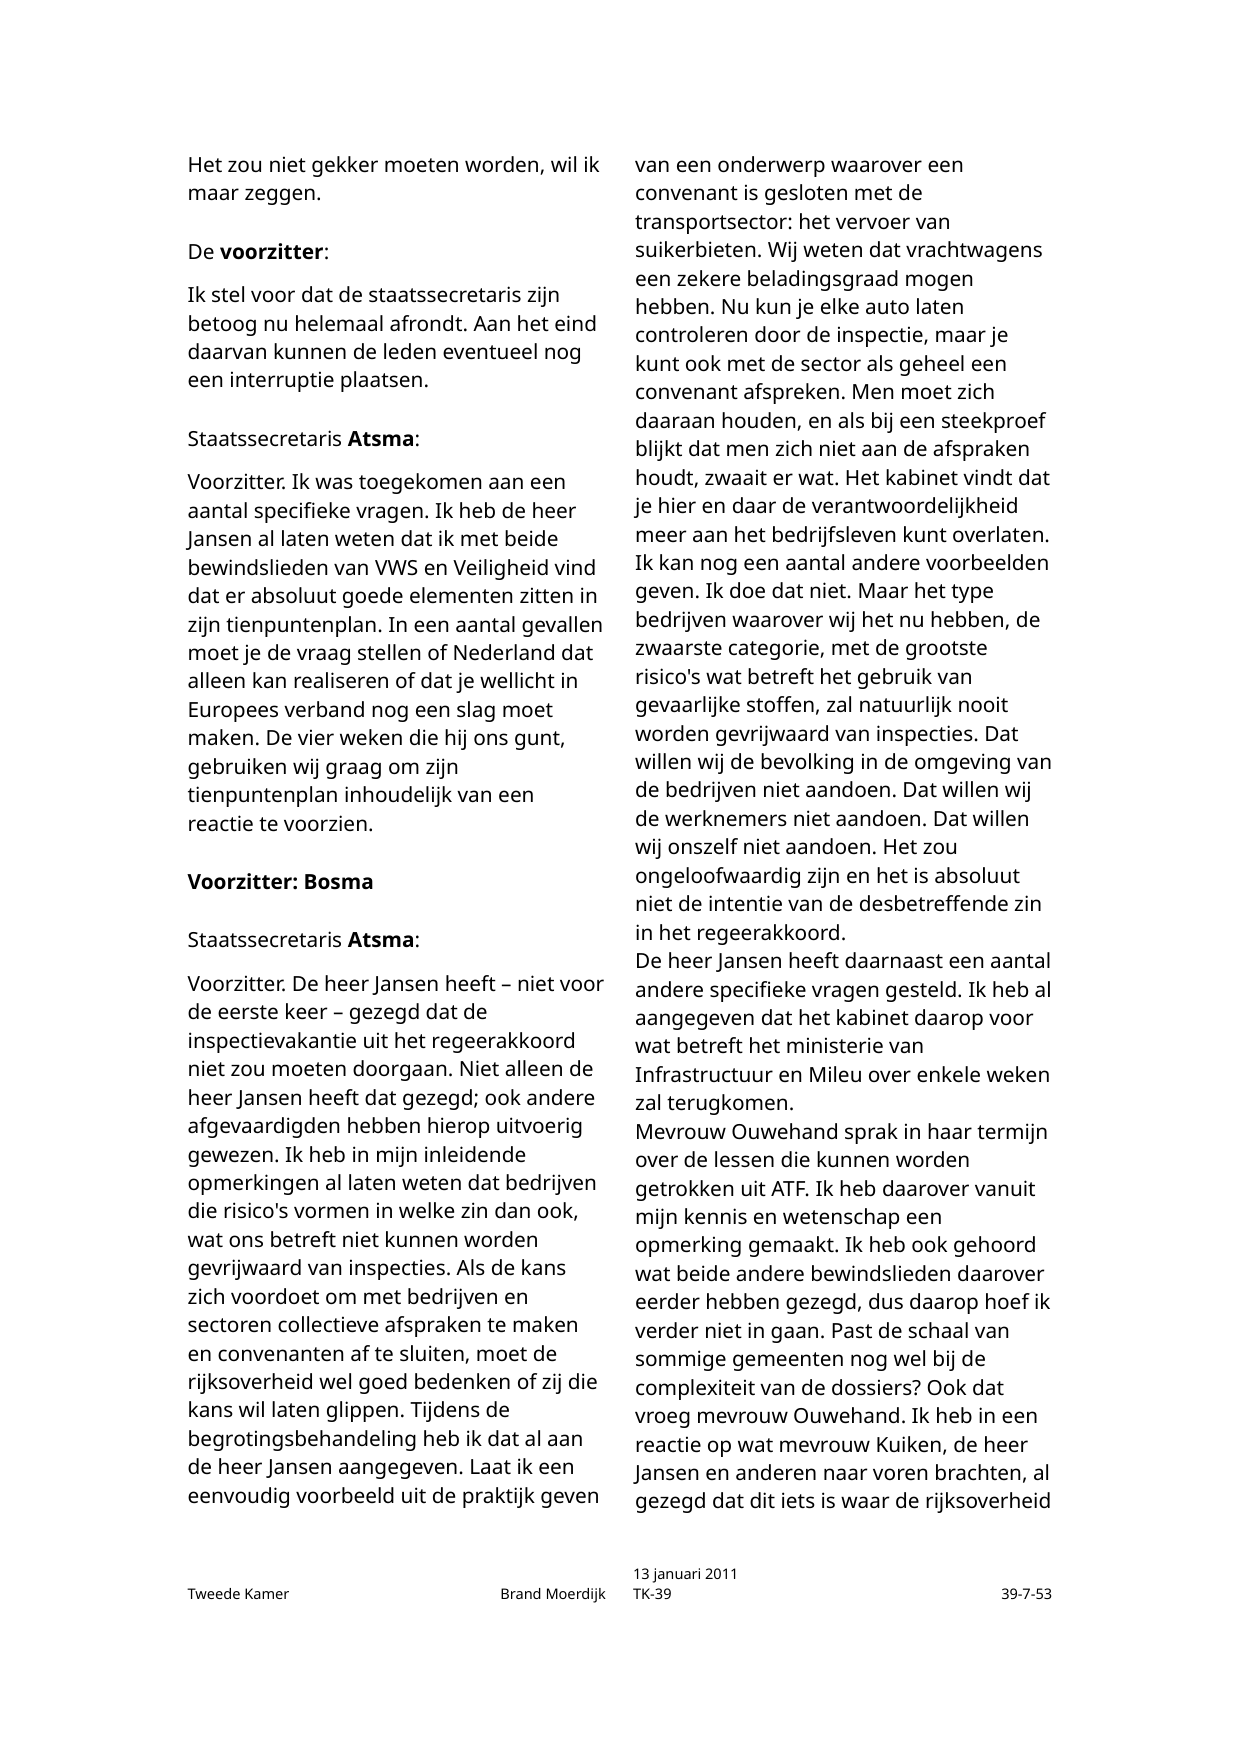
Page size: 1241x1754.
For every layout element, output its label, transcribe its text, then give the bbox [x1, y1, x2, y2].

text Mevrouw Ouwehand sprak in haar termijn over de lessen die kunnen worden getrokken uit ATF. Ik heb daarover vanuit mijn kennis en wetenschap een opmerking gemaakt. Ik heb ook gehoord wat beide andere bewindslieden daarover eerder hebben gezegd, dus daarop hoef ik verder niet in gaan. Past de schaal van sommige gemeenten nog wel bij de complexiteit van de dossiers? Ook dat vroeg mevrouw Ouwehand. Ik heb in een reactie op wat mevrouw Kuiken, de heer Jansen en anderen naar voren brachten, al gezegd dat dit iets is waar de rijksoverheid [635, 1117, 1053, 1515]
text Ik stel voor dat de staatssecretaris zijn betoog nu helemaal afrondt. Aan het eind daarvan kunnen de leden eventueel nog een interruptie plaatsen. [187, 280, 605, 394]
text van een onderwerp waarover een convenant is gesloten met de transportsector: het vervoer van suikerbieten. Wij weten dat vrachtwagens een zekere beladingsgraad mogen hebben. Nu kun je elke auto laten controleren door de inspectie, maar je kunt ook met de sector als geheel een convenant afspreken. Men moet zich daaraan houden, en als bij een steekproef blijkt dat men zich niet aan de afspraken houdt, zwaait er wat. Het kabinet vindt dat je hier en daar de verantwoordelijkheid meer aan het bedrijfsleven kunt overlaten. Ik kan nog een aantal andere voorbeelden geven. Ik doe dat niet. Maar het type bedrijven waarover wij het nu hebben, de zwaarste categorie, met de grootste risico's wat betreft het gebruik van gevaarlijke stoffen, zal natuurlijk nooit worden gevrijwaard van inspecties. Dat willen wij de bevolking in de omgeving van de bedrijven niet aandoen. Dat willen wij de werknemers niet aandoen. Dat willen wij onszelf niet aandoen. Het zou ongeloofwaardig zijn en het is absoluut niet de intentie van de desbetreffende zin in het regeerakkoord. [635, 150, 1053, 946]
text De heer Jansen heeft daarnaast een aantal andere specifieke vragen gesteld. Ik heb al aangegeven dat het kabinet daarop voor wat betreft het ministerie van Infrastructuur en Mileu over enkele weken zal terugkomen. [635, 946, 1053, 1117]
text Het zou niet gekker moeten worden, wil ik maar zeggen. [187, 150, 605, 207]
text Voorzitter. De heer Jansen heeft – niet voor de eerste keer – gezegd dat de inspectievakantie uit het regeerakkoord niet zou moeten doorgaan. Niet alleen de heer Jansen heeft dat gezegd; ook andere afgevaardigden hebben hierop uitvoerig gewezen. Ik heb in mijn inleidende opmerkingen al laten weten dat bedrijven die risico's vormen in welke zin dan ook, wat ons betreft niet kunnen worden gevrijwaard van inspecties. Als de kans zich voordoet om met bedrijven en sectoren collectieve afspraken te maken en convenanten af te sluiten, moet de rijksoverheid wel goed bedenken of zij die kans wil laten glippen. Tijdens de begrotingsbehandeling heb ik dat al aan de heer Jansen aangegeven. Laat ik een eenvoudig voorbeeld uit de praktijk geven [187, 969, 605, 1509]
text Voorzitter: Bosma [187, 867, 605, 896]
text Staatssecretaris Atsma: [187, 424, 605, 452]
text De voorzitter: [187, 237, 605, 265]
text Staatssecretaris Atsma: [187, 926, 605, 954]
text Voorzitter. Ik was toegekomen aan een aantal specifieke vragen. Ik heb de heer Jansen al laten weten dat ik met beide bewindslieden van VWS en Veiligheid vind dat er absoluut goede elementen zitten in zijn tienpuntenplan. In een aantal gevallen moet je de vraag stellen of Nederland dat alleen kan realiseren of dat je wellicht in Europees verband nog een slag moet maken. De vier weken die hij ons gunt, gebruiken wij graag om zijn tienpuntenplan inhoudelijk van een reactie te voorzien. [187, 467, 605, 837]
